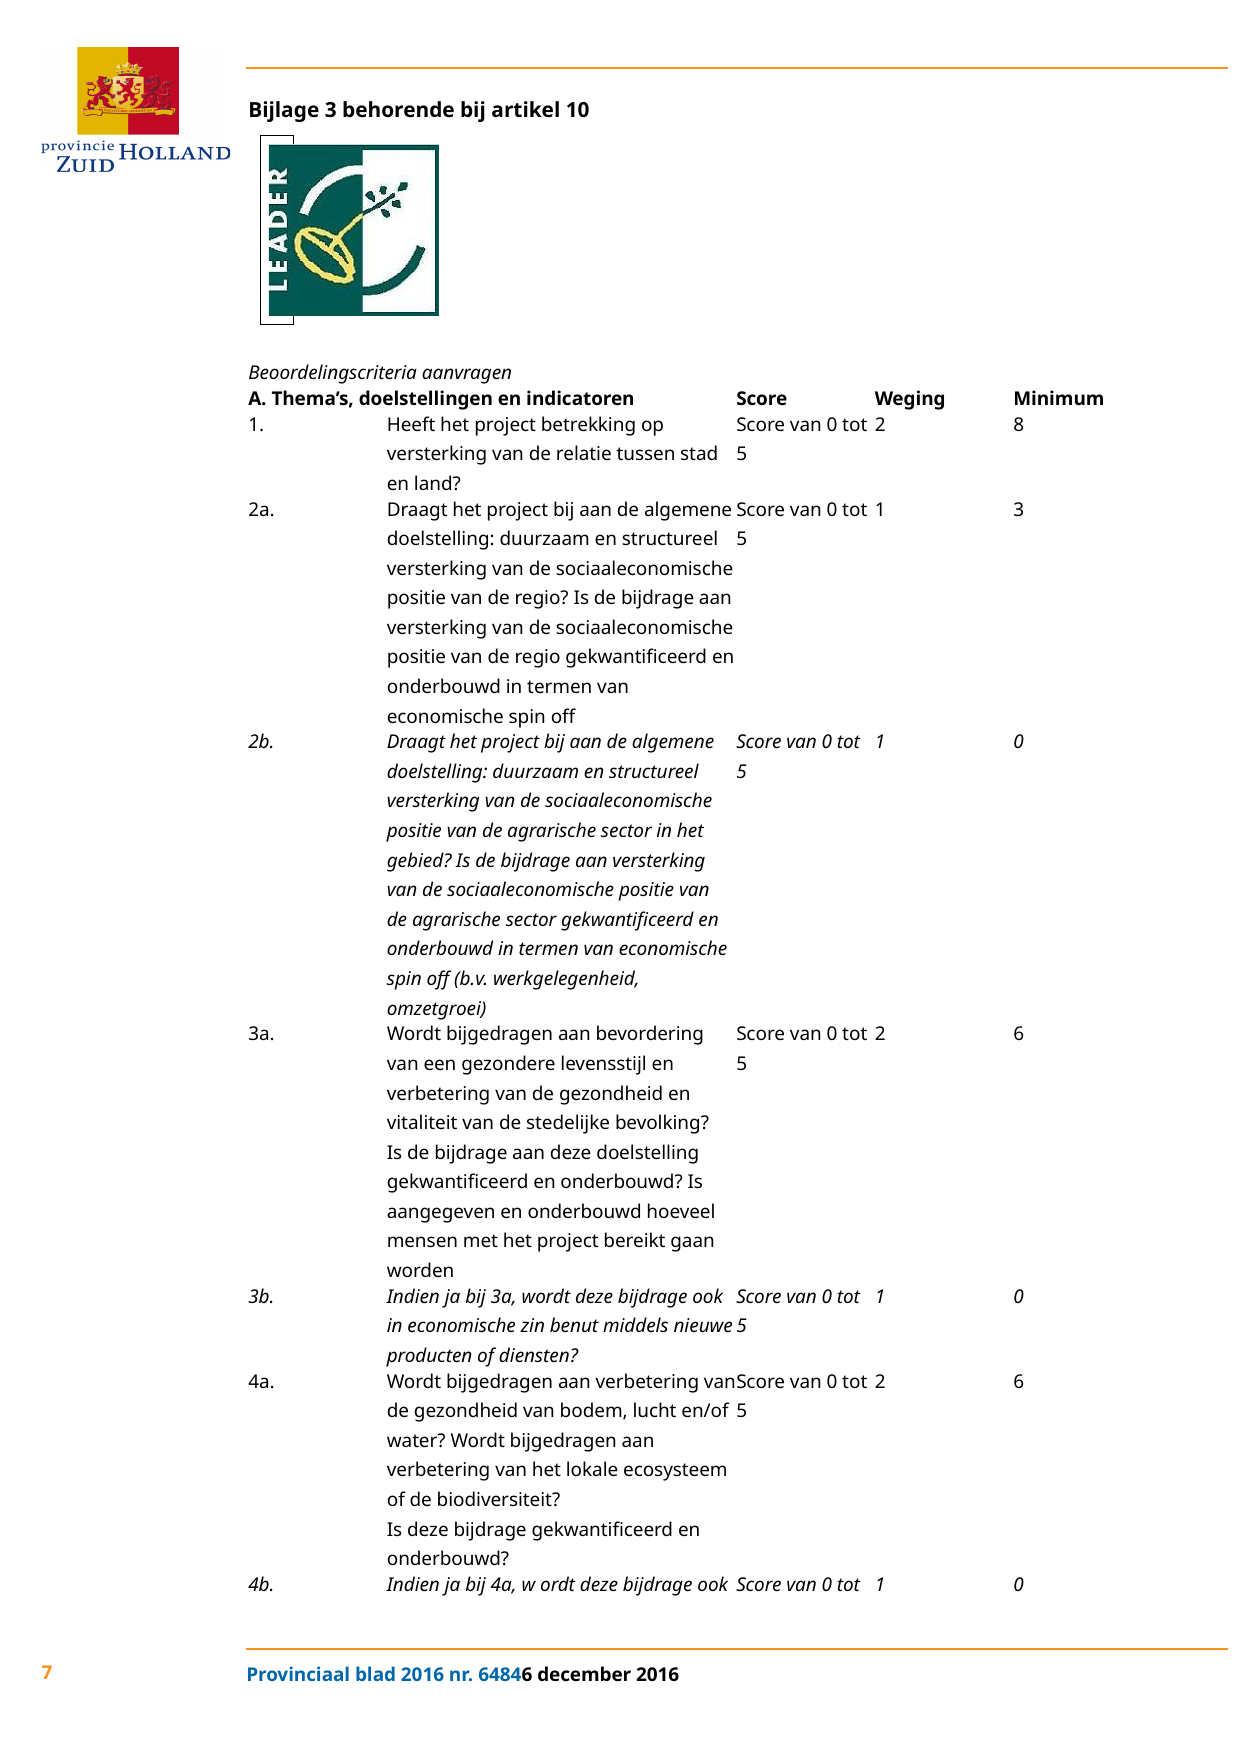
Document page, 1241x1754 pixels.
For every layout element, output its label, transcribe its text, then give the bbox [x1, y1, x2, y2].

table_cell Draagt het project bij aan de algemene doelstelling: duurzaam en structureel versterking van de sociaaleconomische positie van de regio? Is de bijdrage aan versterking van de sociaaleconomische positie van de regio gekwantificeerd en onderbouwd in termen van economische spin off [387, 496, 736, 728]
table_cell 2 [875, 1021, 1013, 1283]
table_cell 2 [875, 1368, 1013, 1571]
table_cell Wordt bijgedragen aan bevordering van een gezondere levensstijl en verbetering van de gezondheid en vitaliteit van de stedelijke bevolking? Is de bijdrage aan deze doelstelling gekwantificeerd en onderbouwd? Is aangegeven en onderbouwd hoeveel mensen met het project bereikt gaan worden [387, 1021, 736, 1283]
table_cell Score van 0 tot 5 [736, 1021, 874, 1283]
text Beoordelingscriteria aanvragen [248, 359, 1152, 385]
table_cell 2a. [248, 496, 387, 728]
table_cell Score van 0 tot 5 [736, 411, 874, 496]
table_cell Score van 0 tot 5 [736, 729, 874, 1021]
table_cell Indien ja bij 4a, w ordt deze bijdrage ook [387, 1571, 736, 1597]
table_cell Heeft het project betrekking op versterking van de relatie tussen stad en land? [387, 411, 736, 496]
table_cell 3a. [248, 1021, 387, 1283]
table_cell 8 [1013, 411, 1152, 496]
table_cell Score van 0 tot 5 [736, 496, 874, 728]
table_cell 1 [875, 1571, 1013, 1597]
table_cell Score van 0 tot 5 [736, 1368, 874, 1571]
table_cell Score van 0 tot [736, 1571, 874, 1597]
picture [268, 144, 439, 316]
table_header Score [736, 385, 874, 411]
table_cell 6 [1013, 1021, 1152, 1283]
text Bijlage 3 behorende bij artikel 10 [248, 95, 1152, 123]
table_cell 3b. [248, 1283, 387, 1368]
table_cell Wordt bijgedragen aan verbetering van de gezondheid van bodem, lucht en/of water? Wordt bijgedragen aan verbetering van het lokale ecosysteem of de biodiversiteit? Is deze bijdrage gekwantificeerd en onderbouwd? [387, 1368, 736, 1571]
table_cell 2 [875, 411, 1013, 496]
table_cell 0 [1013, 1283, 1152, 1368]
table_cell 1 [875, 729, 1013, 1021]
table_cell 2b. [248, 729, 387, 1021]
table_header Minimum [1013, 385, 1152, 411]
table_cell 1. [248, 411, 387, 496]
table_cell Score van 0 tot 5 [736, 1283, 874, 1368]
table_cell 4a. [248, 1368, 387, 1571]
table_cell Draagt het project bij aan de algemene doelstelling: duurzaam en structureel versterking van de sociaaleconomische positie van de agrarische sector in het gebied? Is de bijdrage aan versterking van de sociaaleconomische positie van de agrarische sector gekwantificeerd en onderbouwd in termen van economische spin off (b.v. werkgelegenheid, omzetgroei) [387, 729, 736, 1021]
table_cell Indien ja bij 3a, wordt deze bijdrage ook in economische zin benut middels nieuwe producten of diensten? [387, 1283, 736, 1368]
table_cell 0 [1013, 1571, 1152, 1597]
table_cell 1 [875, 1283, 1013, 1368]
table_cell 3 [1013, 496, 1152, 728]
table_header Weging [875, 385, 1013, 411]
picture [41, 47, 231, 172]
table_cell 0 [1013, 729, 1152, 1021]
table_cell 1 [875, 496, 1013, 728]
table_header A. Thema’s, doelstellingen en indicatoren [248, 385, 736, 411]
table_cell 4b. [248, 1571, 387, 1597]
table_cell 6 [1013, 1368, 1152, 1571]
